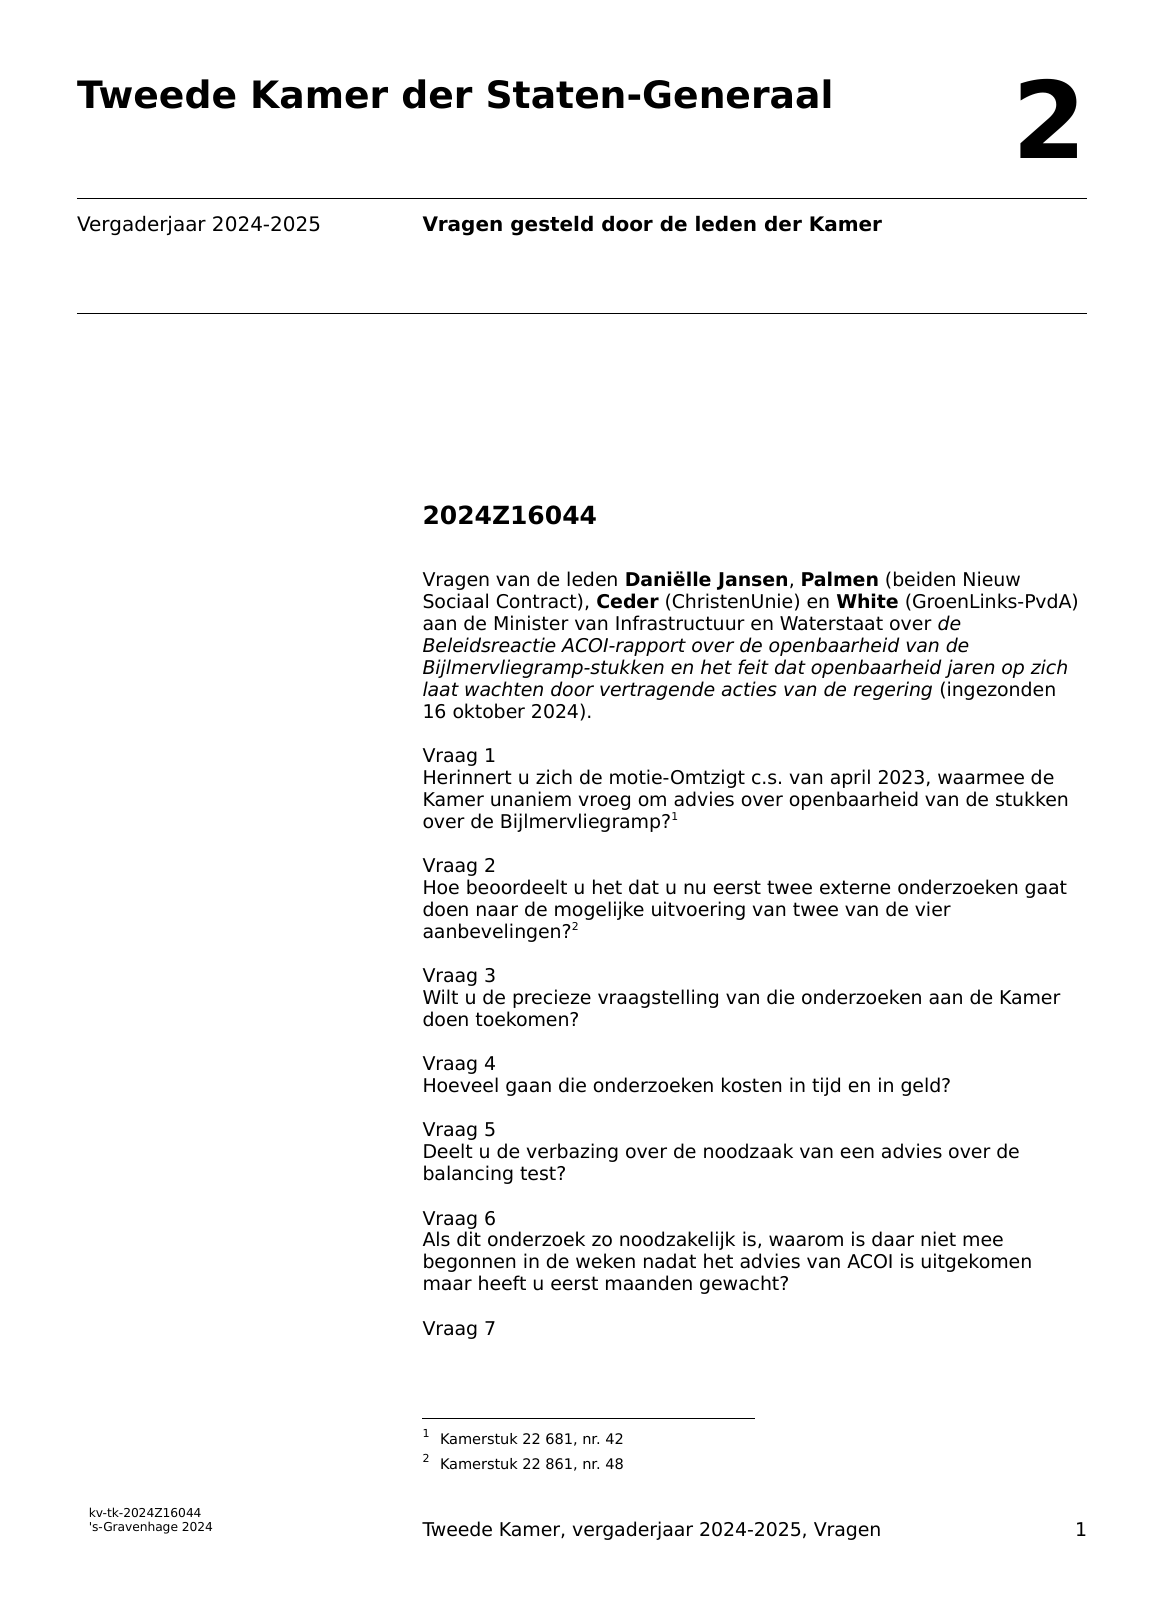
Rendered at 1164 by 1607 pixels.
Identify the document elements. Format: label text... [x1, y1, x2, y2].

text 2024Z16044 [422, 501, 1087, 531]
text Vraag 6 [422, 1207, 1087, 1229]
text Vraag 4 [422, 1053, 1087, 1075]
text Hoe beoordeelt u het dat u nu eerst twee externe onderzoeken gaat doen naar de mogelijke uitvoering van twee van de vier aanbevelingen? [422, 877, 1087, 943]
table_cell Vragen gesteld door de leden der Kamer [422, 199, 1087, 313]
text 's-Gravenhage 2024 [88, 1520, 323, 1534]
text Vraag 2 [422, 855, 1087, 877]
text kv-tk-2024Z16044 [88, 1506, 323, 1520]
table_cell Vergaderjaar 2024-2025 [77, 199, 422, 313]
text Vraag 3 [422, 965, 1087, 987]
text Herinnert u zich de motie-Omtzigt c.s. van april 2023, waarmee de Kamer unaniem vroeg om advies over openbaarheid van de stukken over de Bijlmervliegramp? [422, 767, 1087, 833]
text Vraag 1 [422, 745, 1087, 767]
text Als dit onderzoek zo noodzakelijk is, waarom is daar niet mee begonnen in de weken nadat het advies van ACOI is uitgekomen maar heeft u eerst maanden gewacht? [422, 1229, 1087, 1295]
text Wilt u de precieze vraagstelling van die onderzoeken aan de Kamer doen toekomen? [422, 987, 1087, 1031]
text Kamerstuk 22 681, nr. 42 [422, 1427, 1087, 1449]
table_header 2 [886, 59, 1087, 198]
table_header Tweede Kamer der Staten-Generaal [77, 59, 886, 198]
text Deelt u de verbazing over de noodzaak van een advies over de balancing test? [422, 1141, 1087, 1185]
text Vraag 5 [422, 1119, 1087, 1141]
text Kamerstuk 22 861, nr. 48 [422, 1452, 1087, 1474]
text Vragen van de leden Daniëlle Jansen, Palmen (beiden Nieuw Sociaal Contract), Ceder (ChristenUnie) en White (GroenLinks-PvdA) aan de Minister van Infrastructuur en Waterstaat over de Beleidsreactie ACOI-rapport over de openbaarheid van de Bijlmervliegramp-stukken en het feit dat openbaarheid jaren op zich laat wachten door vertragende acties van de regering (ingezonden 16 oktober 2024). [422, 569, 1087, 723]
text Hoeveel gaan die onderzoeken kosten in tijd en in geld? [422, 1075, 1087, 1097]
text Vraag 7 [422, 1317, 1087, 1339]
